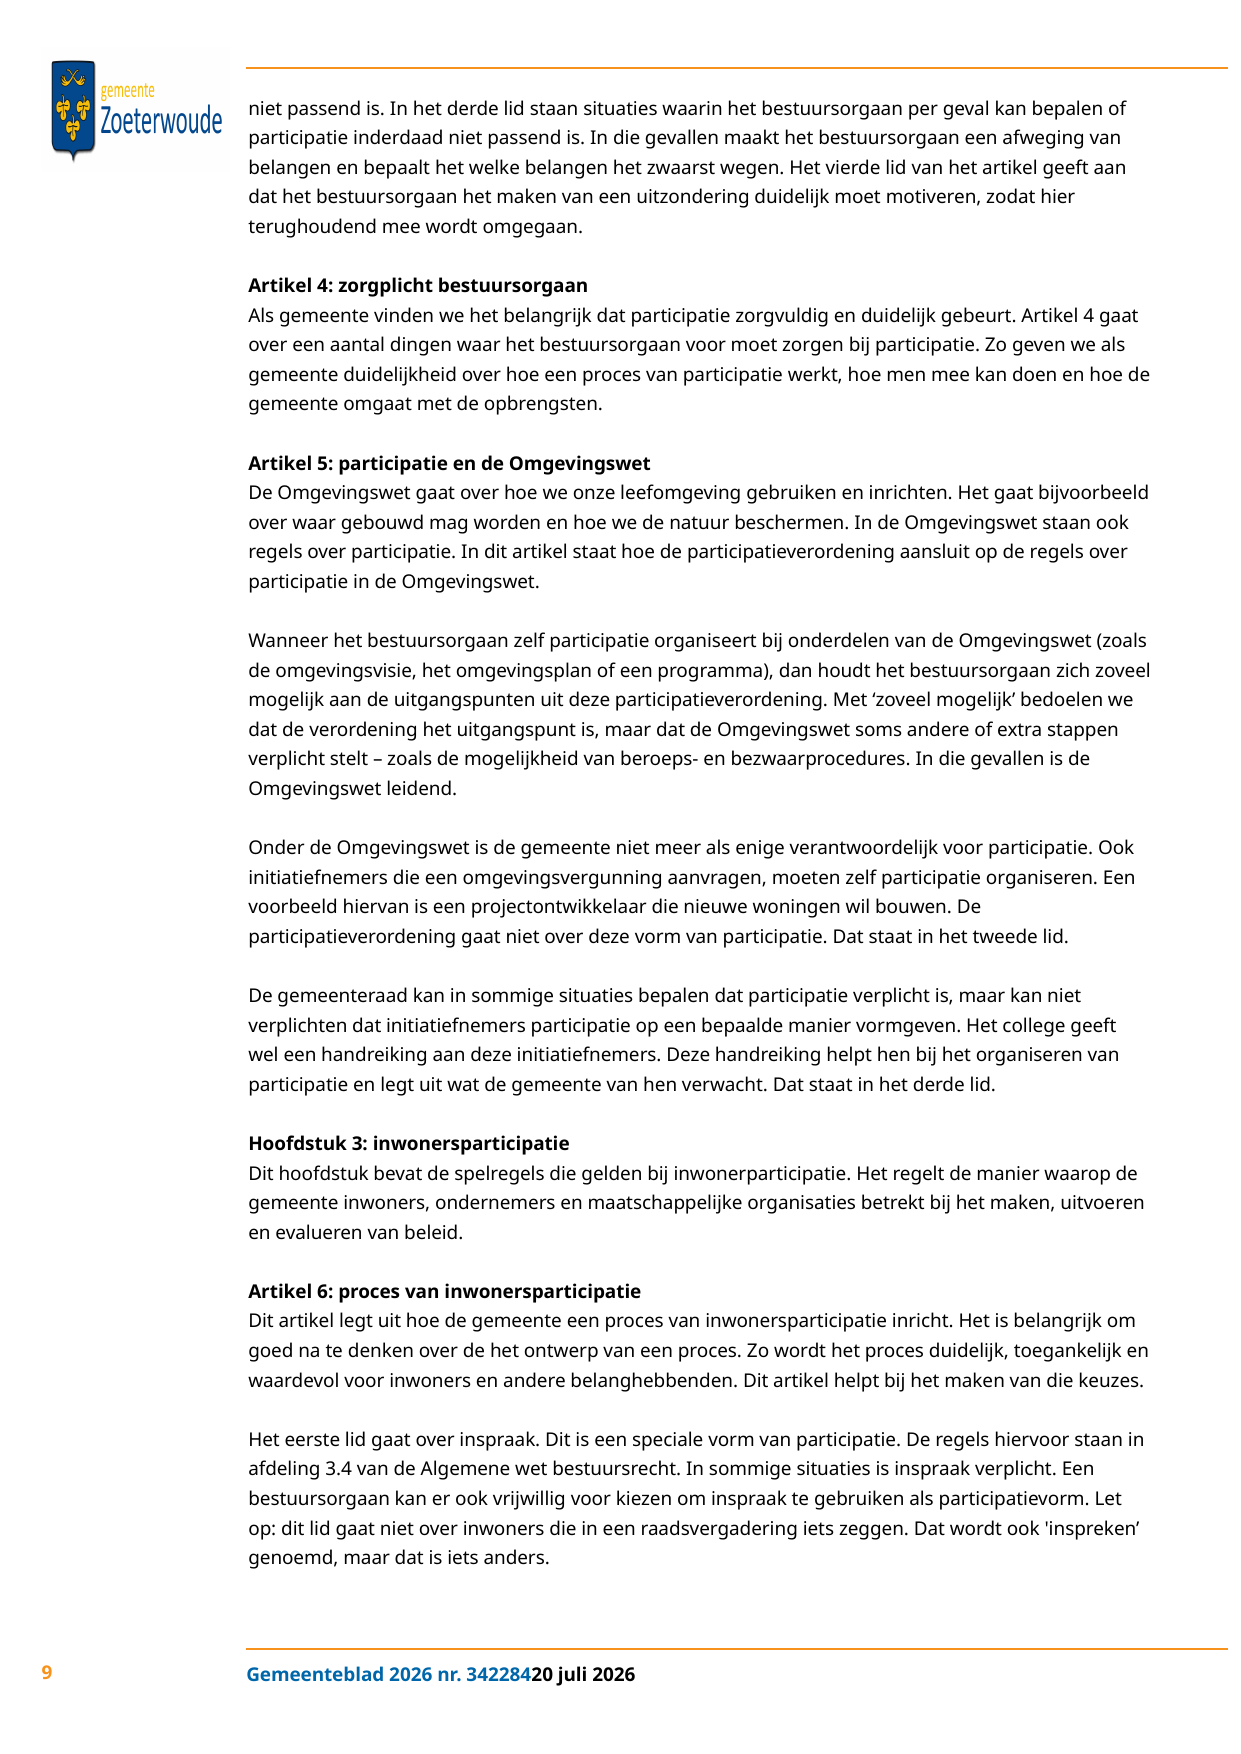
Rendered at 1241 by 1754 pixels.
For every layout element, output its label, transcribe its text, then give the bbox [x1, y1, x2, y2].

text Artikel 5: participatie en de Omgevingswet [248, 450, 1152, 476]
text Het eerste lid gaat over inspraak. Dit is een speciale vorm van participatie. De regels hiervoor staan in afdeling 3.4 van de Algemene wet bestuursrecht. In sommige situaties is inspraak verplicht. Een bestuursorgaan kan er ook vrijwillig voor kiezen om inspraak te gebruiken als participatievorm. Let op: dit lid gaat niet over inwoners die in een raadsvergadering iets zeggen. Dat wordt ook 'inspreken’ genoemd, maar dat is iets anders. [248, 1426, 1152, 1570]
text De gemeenteraad kan in sommige situaties bepalen dat participatie verplicht is, maar kan niet verplichten dat initiatiefnemers participatie op een bepaalde manier vormgeven. Het college geeft wel een handreiking aan deze initiatiefnemers. Deze handreiking helpt hen bij het organiseren van participatie en legt uit wat de gemeente van hen verwacht. Dat staat in het derde lid. [248, 982, 1152, 1097]
text Onder de Omgevingswet is de gemeente niet meer als enige verantwoordelijk voor participatie. Ook initiatiefnemers die een omgevingsvergunning aanvragen, moeten zelf participatie organiseren. Een voorbeeld hiervan is een projectontwikkelaar die nieuwe woningen wil bouwen. De participatieverordening gaat niet over deze vorm van participatie. Dat staat in het tweede lid. [248, 834, 1152, 949]
text De Omgevingswet gaat over hoe we onze leefomgeving gebruiken en inrichten. Het gaat bijvoorbeeld over waar gebouwd mag worden en hoe we de natuur beschermen. In de Omgevingswet staan ook regels over participatie. In dit artikel staat hoe de participatieverordening aansluit op de regels over participatie in de Omgevingswet. [248, 479, 1152, 594]
text Als gemeente vinden we het belangrijk dat participatie zorgvuldig en duidelijk gebeurt. Artikel 4 gaat over een aantal dingen waar het bestuursorgaan voor moet zorgen bij participatie. Zo geven we als gemeente duidelijkheid over hoe een proces van participatie werkt, hoe men mee kan doen en hoe de gemeente omgaat met de opbrengsten. [248, 302, 1152, 416]
text Dit artikel legt uit hoe de gemeente een proces van inwonersparticipatie inricht. Het is belangrijk om goed na te denken over de het ontwerp van een proces. Zo wordt het proces duidelijk, toegankelijk en waardevol voor inwoners en andere belanghebbenden. Dit artikel helpt bij het maken van die keuzes. [248, 1308, 1152, 1393]
picture [41, 47, 231, 172]
text Hoofdstuk 3: inwonersparticipatie [248, 1130, 1152, 1156]
text Dit hoofdstuk bevat de spelregels die gelden bij inwonerparticipatie. Het regelt de manier waarop de gemeente inwoners, ondernemers en maatschappelijke organisaties betrekt bij het maken, uitvoeren en evalueren van beleid. [248, 1160, 1152, 1245]
text Artikel 4: zorgplicht bestuursorgaan [248, 272, 1152, 298]
text Wanneer het bestuursorgaan zelf participatie organiseert bij onderdelen van de Omgevingswet (zoals de omgevingsvisie, het omgevingsplan of een programma), dan houdt het bestuursorgaan zich zoveel mogelijk aan de uitgangspunten uit deze participatieverordening. Met ‘zoveel mogelijk’ bedoelen we dat de verordening het uitgangspunt is, maar dat de Omgevingswet soms andere of extra stappen verplicht stelt – zoals de mogelijkheid van beroeps- en bezwaarprocedures. In die gevallen is de Omgevingswet leidend. [248, 627, 1152, 801]
text Artikel 6: proces van inwonersparticipatie [248, 1278, 1152, 1304]
text niet passend is. In het derde lid staan situaties waarin het bestuursorgaan per geval kan bepalen of participatie inderdaad niet passend is. In die gevallen maakt het bestuursorgaan een afweging van belangen en bepaalt het welke belangen het zwaarst wegen. Het vierde lid van het artikel geeft aan dat het bestuursorgaan het maken van een uitzondering duidelijk moet motiveren, zodat hier terughoudend mee wordt omgegaan. [248, 95, 1152, 239]
